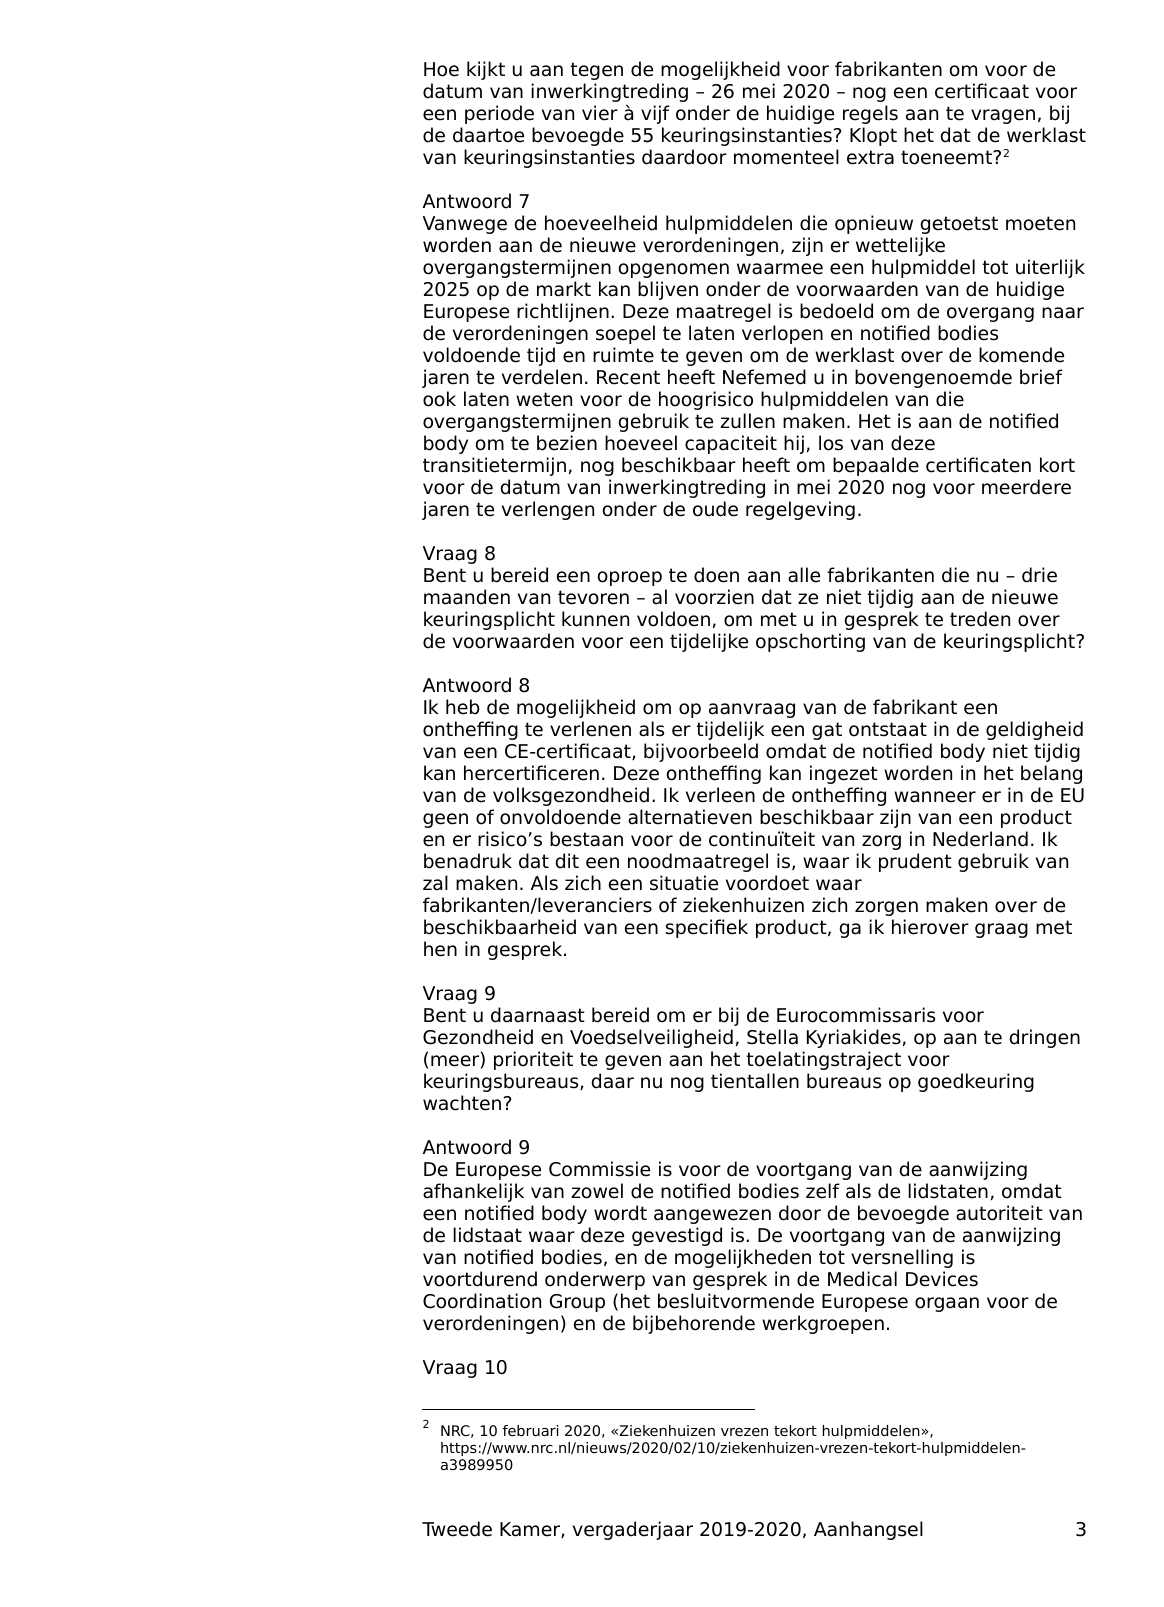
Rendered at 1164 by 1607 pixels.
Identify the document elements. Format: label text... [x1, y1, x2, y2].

text Vraag 8 [422, 543, 1087, 565]
text Antwoord 9 [422, 1137, 1087, 1159]
text Vraag 9 [422, 983, 1087, 1005]
text Bent u daarnaast bereid om er bij de Eurocommissaris voor Gezondheid en Voedselveiligheid, Stella Kyriakides, op aan te dringen (meer) prioriteit te geven aan het toelatingstraject voor keuringsbureaus, daar nu nog tientallen bureaus op goedkeuring wachten? [422, 1005, 1087, 1115]
text NRC, 10 februari 2020, «Ziekenhuizen vrezen tekort hulpmiddelen», https://www.nrc.nl/nieuws/2020/02/10/ziekenhuizen-vrezen-tekort-hulpmiddelen-a3989950 [422, 1418, 1087, 1474]
text De Europese Commissie is voor de voortgang van de aanwijzing afhankelijk van zowel de notified bodies zelf als de lidstaten, omdat een notified body wordt aangewezen door de bevoegde autoriteit van de lidstaat waar deze gevestigd is. De voortgang van de aanwijzing van notified bodies, en de mogelijkheden tot versnelling is voortdurend onderwerp van gesprek in de Medical Devices Coordination Group (het besluitvormende Europese orgaan voor de verordeningen) en de bijbehorende werkgroepen. [422, 1159, 1087, 1335]
text Antwoord 7 [422, 191, 1087, 213]
text Hoe kijkt u aan tegen de mogelijkheid voor fabrikanten om voor de datum van inwerkingtreding – 26 mei 2020 – nog een certificaat voor een periode van vier à vijf onder de huidige regels aan te vragen, bij de daartoe bevoegde 55 keuringsinstanties? Klopt het dat de werklast van keuringsinstanties daardoor momenteel extra toeneemt? [422, 59, 1087, 169]
text Vraag 10 [422, 1357, 1087, 1379]
text Vanwege de hoeveelheid hulpmiddelen die opnieuw getoetst moeten worden aan de nieuwe verordeningen, zijn er wettelijke overgangstermijnen opgenomen waarmee een hulpmiddel tot uiterlijk 2025 op de markt kan blijven onder de voorwaarden van de huidige Europese richtlijnen. Deze maatregel is bedoeld om de overgang naar de verordeningen soepel te laten verlopen en notified bodies voldoende tijd en ruimte te geven om de werklast over de komende jaren te verdelen. Recent heeft Nefemed u in bovengenoemde brief ook laten weten voor de hoogrisico hulpmiddelen van die overgangstermijnen gebruik te zullen maken. Het is aan de notified body om te bezien hoeveel capaciteit hij, los van deze transitietermijn, nog beschikbaar heeft om bepaalde certificaten kort voor de datum van inwerkingtreding in mei 2020 nog voor meerdere jaren te verlengen onder de oude regelgeving. [422, 213, 1087, 521]
text Ik heb de mogelijkheid om op aanvraag van de fabrikant een ontheffing te verlenen als er tijdelijk een gat ontstaat in de geldigheid van een CE-certificaat, bijvoorbeeld omdat de notified body niet tijdig kan hercertificeren. Deze ontheffing kan ingezet worden in het belang van de volksgezondheid. Ik verleen de ontheffing wanneer er in de EU geen of onvoldoende alternatieven beschikbaar zijn van een product en er risico’s bestaan voor de continuïteit van zorg in Nederland. Ik benadruk dat dit een noodmaatregel is, waar ik prudent gebruik van zal maken. Als zich een situatie voordoet waar fabrikanten/leveranciers of ziekenhuizen zich zorgen maken over de beschikbaarheid van een specifiek product, ga ik hierover graag met hen in gesprek. [422, 697, 1087, 961]
text Antwoord 8 [422, 675, 1087, 697]
text Bent u bereid een oproep te doen aan alle fabrikanten die nu – drie maanden van tevoren – al voorzien dat ze niet tijdig aan de nieuwe keuringsplicht kunnen voldoen, om met u in gesprek te treden over de voorwaarden voor een tijdelijke opschorting van de keuringsplicht? [422, 565, 1087, 653]
